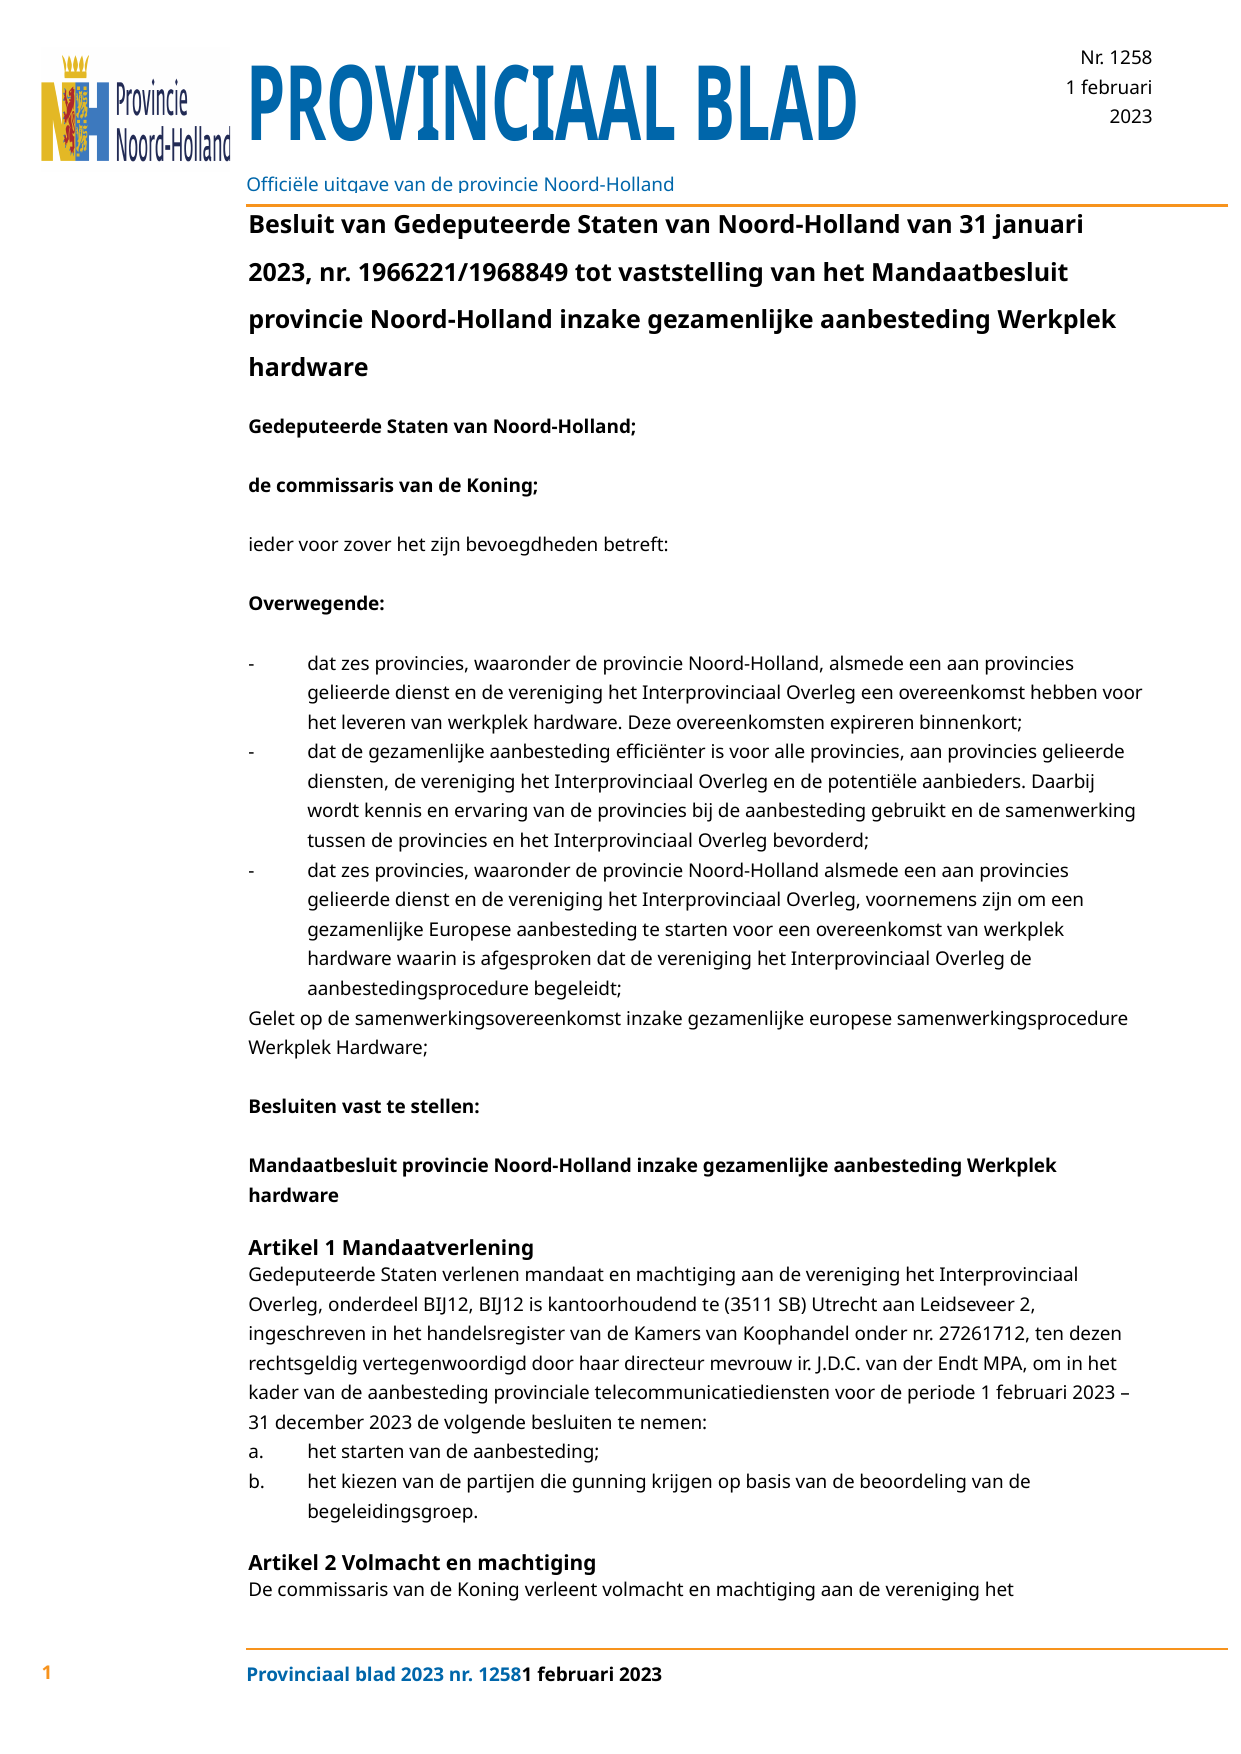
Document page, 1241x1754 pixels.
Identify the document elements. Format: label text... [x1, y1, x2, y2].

list het kiezen van de partijen die gunning krijgen op basis van de beoordeling van de begeleidingsgroep. [248, 1468, 1152, 1523]
text Artikel 1 Mandaatverlening [248, 1233, 1152, 1261]
text Besluit van Gedeputeerde Staten van Noord-Holland van 31 januari 2023, nr. 1966221/1968849 tot vaststelling van het Mandaatbesluit provincie Noord-Holland inzake gezamenlijke aanbesteding Werkplek hardware [248, 207, 1152, 384]
text de commissaris van de Koning; [248, 472, 1152, 498]
text Mandaatbesluit provincie Noord-Holland inzake gezamenlijke aanbesteding Werkplek hardware [248, 1153, 1152, 1208]
text Gedeputeerde Staten verlenen mandaat en machtiging aan de vereniging het Interprovinciaal Overleg, onderdeel BIJ12, BIJ12 is kantoorhoudend te (3511 SB) Utrecht aan Leidseveer 2, ingeschreven in het handelsregister van de Kamers van Koophandel onder nr. 27261712, ten dezen rechtsgeldig vertegenwoordigd door haar directeur mevrouw ir. J.D.C. van der Endt MPA, om in het kader van de aanbesteding provinciale telecommunicatiediensten voor de periode 1 februari 2023 – 31 december 2023 de volgende besluiten te nemen: [248, 1261, 1152, 1435]
list het starten van de aanbesteding; [248, 1439, 1152, 1464]
text ieder voor zover het zijn bevoegdheden betreft: [248, 531, 1152, 557]
text Besluiten vast te stellen: [248, 1093, 1152, 1119]
list dat zes provincies, waaronder de provincie Noord-Holland, alsmede een aan provincies gelieerde dienst en de vereniging het Interprovinciaal Overleg een overeenkomst hebben voor het leveren van werkplek hardware. Deze overeenkomsten expireren binnenkort; [248, 650, 1152, 735]
text Gelet op de samenwerkingsovereenkomst inzake gezamenlijke europese samenwerkingsprocedure Werkplek Hardware; [248, 1005, 1152, 1060]
text De commissaris van de Koning verleent volmacht en machtiging aan de vereniging het [248, 1577, 1152, 1602]
text Artikel 2 Volmacht en machtiging [248, 1548, 1152, 1577]
text Gedeputeerde Staten van Noord-Holland; [248, 413, 1152, 439]
text Overwegende: [248, 591, 1152, 616]
list dat zes provincies, waaronder de provincie Noord-Holland alsmede een aan provincies gelieerde dienst en de vereniging het Interprovinciaal Overleg, voornemens zijn om een gezamenlijke Europese aanbesteding te starten voor een overeenkomst van werkplek hardware waarin is afgesproken dat de vereniging het Interprovinciaal Overleg de aanbestedingsprocedure begeleidt; [248, 857, 1152, 1001]
list dat de gezamenlijke aanbesteding efficiënter is voor alle provincies, aan provincies gelieerde diensten, de vereniging het Interprovinciaal Overleg en de potentiële aanbieders. Daarbij wordt kennis en ervaring van de provincies bij de aanbesteding gebruikt en de samenwerking tussen de provincies en het Interprovinciaal Overleg bevorderd; [248, 738, 1152, 853]
picture [41, 47, 231, 172]
